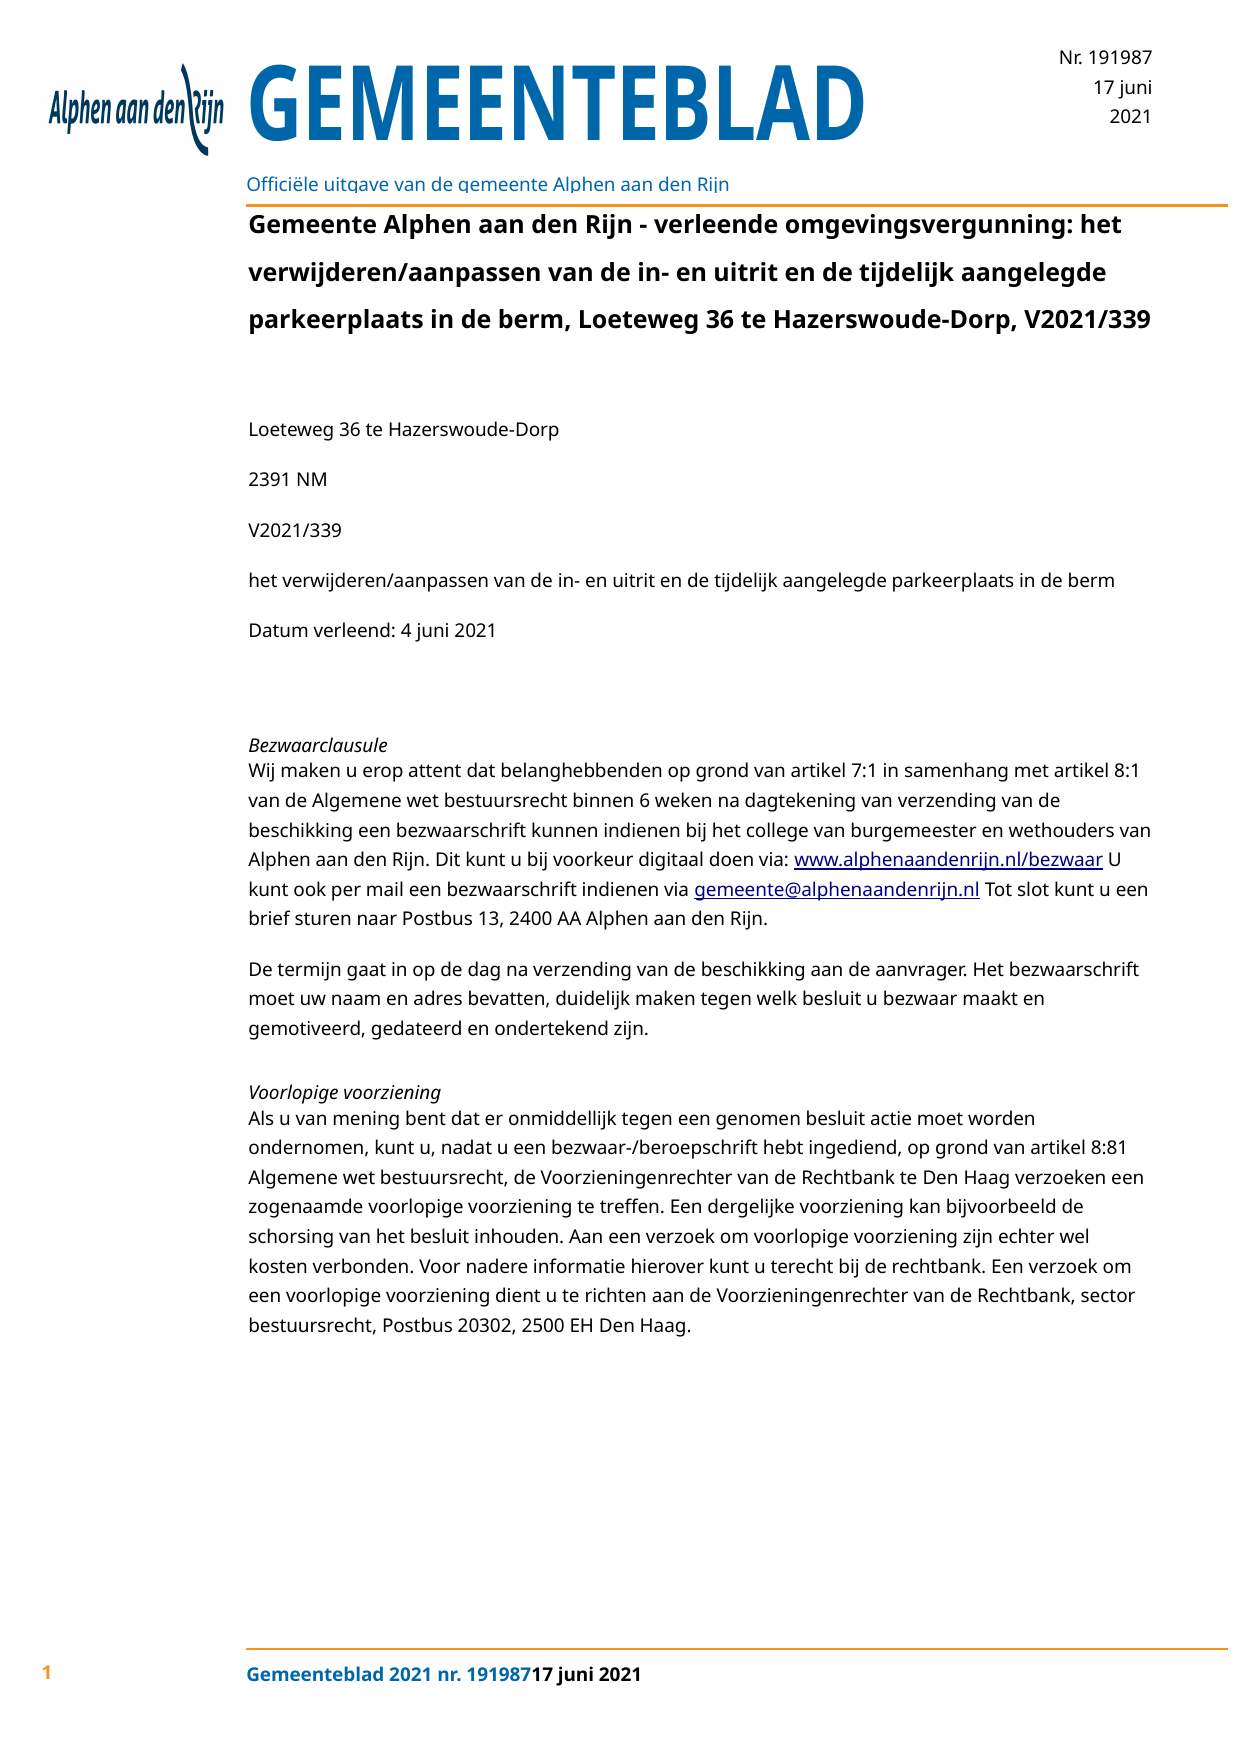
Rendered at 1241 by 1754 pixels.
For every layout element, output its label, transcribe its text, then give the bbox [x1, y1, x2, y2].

text Wij maken u erop attent dat belanghebbenden op grond van artikel 7:1 in samenhang met artikel 8:1 van de Algemene wet bestuursrecht binnen 6 weken na dagtekening van verzending van de beschikking een bezwaarschrift kunnen indienen bij het college van burgemeester en wethouders van Alphen aan den Rijn. Dit kunt u bij voorkeur digitaal doen via: www.alphenaandenrijn.nl/bezwaar U kunt ook per mail een bezwaarschrift indienen via gemeente@alphenaandenrijn.nl Tot slot kunt u een brief sturen naar Postbus 13, 2400 AA Alphen aan den Rijn. [248, 758, 1152, 931]
text Bezwaarclausule [248, 732, 1152, 758]
text Gemeente Alphen aan den Rijn - verleende omgevingsvergunning: het verwijderen/aanpassen van de in- en uitrit en de tijdelijk aangelegde parkeerplaats in de berm, Loeteweg 36 te Hazerswoude-Dorp, V2021/339 [248, 207, 1152, 336]
text het verwijderen/aanpassen van de in- en uitrit en de tijdelijk aangelegde parkeerplaats in de berm [248, 567, 1152, 593]
text Voorlopige voorziening [248, 1079, 1152, 1105]
text Als u van mening bent dat er onmiddellijk tegen een genomen besluit actie moet worden ondernomen, kunt u, nadat u een bezwaar-/beroepschrift hebt ingediend, op grond van artikel 8:81 Algemene wet bestuursrecht, de Voorzieningenrechter van de Rechtbank te Den Haag verzoeken een zogenaamde voorlopige voorziening te treffen. Een dergelijke voorziening kan bijvoorbeeld de schorsing van het besluit inhouden. Aan een verzoek om voorlopige voorziening zijn echter wel kosten verbonden. Voor nadere informatie hierover kunt u terecht bij de rechtbank. Een verzoek om een voorlopige voorziening dient u te richten aan de Voorzieningenrechter van de Rechtbank, sector bestuursrecht, Postbus 20302, 2500 EH Den Haag. [248, 1105, 1152, 1338]
text De termijn gaat in op de dag na verzending van de beschikking aan de aanvrager. Het bezwaarschrift moet uw naam en adres bevatten, duidelijk maken tegen welk besluit u bezwaar maakt en gemotiveerd, gedateerd en ondertekend zijn. [248, 956, 1152, 1041]
picture [41, 47, 231, 172]
text V2021/339 [248, 517, 1152, 542]
text Datum verleend: 4 juni 2021 [248, 618, 1152, 643]
text 2391 NM [248, 466, 1152, 492]
text Loeteweg 36 te Hazerswoude-Dorp [248, 416, 1152, 442]
